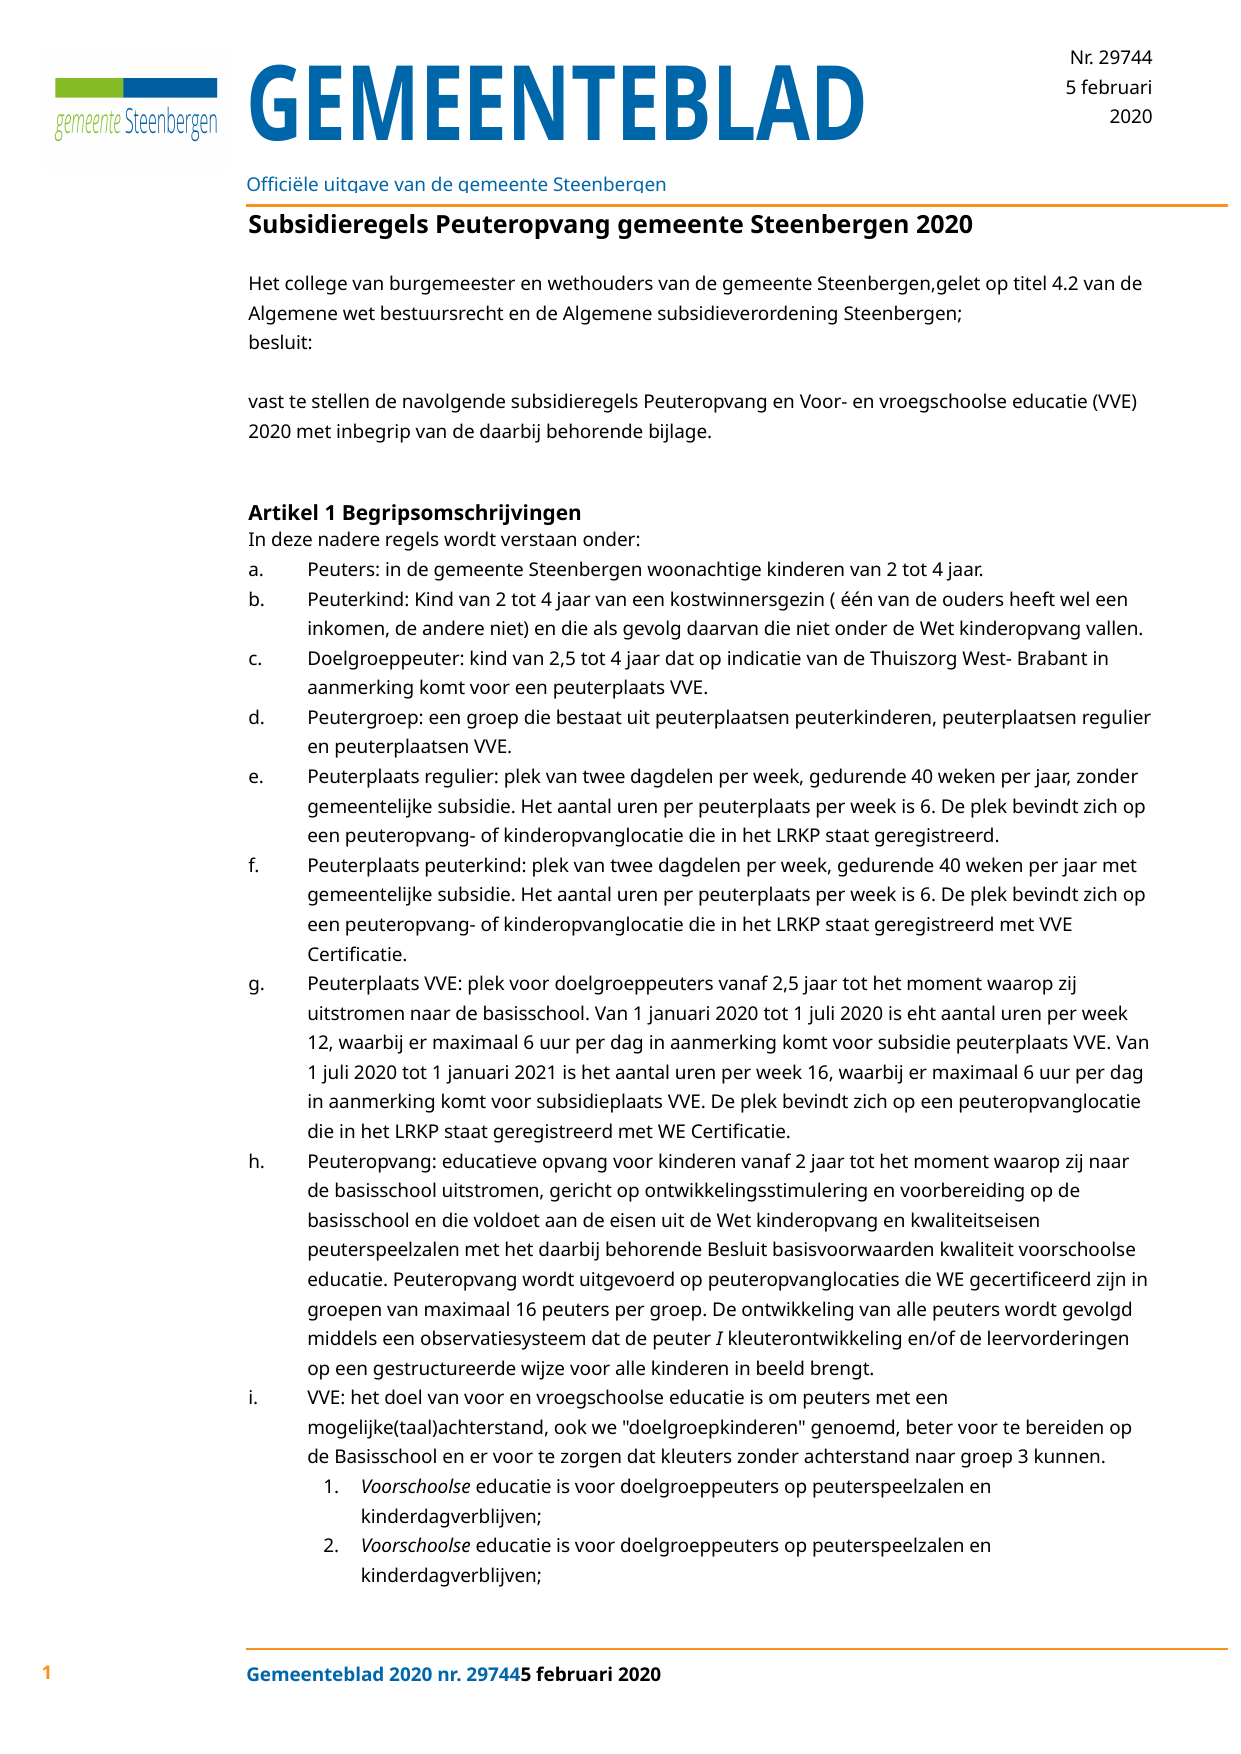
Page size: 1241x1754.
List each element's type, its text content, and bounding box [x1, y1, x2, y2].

list VVE: het doel van voor en vroegschoolse educatie is om peuters met een mogelijke(taal)achterstand, ook we "doelgroepkinderen" genoemd, beter voor te bereiden op de Basisschool en er voor te zorgen dat kleuters zonder achterstand naar groep 3 kunnen. [248, 1384, 1152, 1469]
list Peuters: in de gemeente Steenbergen woonachtige kinderen van 2 tot 4 jaar. [248, 556, 1152, 582]
list Voorschoolse educatie is voor doelgroeppeuters op peuterspeelzalen en kinderdagverblijven; [323, 1532, 1152, 1588]
list Peuteropvang: educatieve opvang voor kinderen vanaf 2 jaar tot het moment waarop zij naar de basisschool uitstromen, gericht op ontwikkelingsstimulering en voorbereiding op de basisschool en die voldoet aan de eisen uit de Wet kinderopvang en kwaliteitseisen peuterspeelzalen met het daarbij behorende Besluit basisvoorwaarden kwaliteit voorschoolse educatie. Peuteropvang wordt uitgevoerd op peuteropvanglocaties die WE gecertificeerd zijn in groepen van maximaal 16 peuters per groep. De ontwikkeling van alle peuters wordt gevolgd middels een observatiesysteem dat de peuter I kleuterontwikkeling en/of de leervorderingen op een gestructureerde wijze voor alle kinderen in beeld brengt. [248, 1148, 1152, 1381]
text besluit: [248, 329, 1152, 355]
picture [41, 47, 231, 172]
list Voorschoolse educatie is voor doelgroeppeuters op peuterspeelzalen en kinderdagverblijven; [323, 1473, 1152, 1529]
list Peutergroep: een groep die bestaat uit peuterplaatsen peuterkinderen, peuterplaatsen regulier en peuterplaatsen VVE. [248, 704, 1152, 759]
text In deze nadere regels wordt verstaan onder: [248, 527, 1152, 552]
text Subsidieregels Peuteropvang gemeente Steenbergen 2020 [248, 207, 1152, 241]
list Peuterkind: Kind van 2 tot 4 jaar van een kostwinnersgezin ( één van de ouders heeft wel een inkomen, de andere niet) en die als gevolg daarvan die niet onder de Wet kinderopvang vallen. [248, 586, 1152, 641]
text Artikel 1 Begripsomschrijvingen [248, 498, 1152, 527]
text Het college van burgemeester en wethouders van de gemeente Steenbergen,gelet op titel 4.2 van de Algemene wet bestuursrecht en de Algemene subsidieverordening Steenbergen; [248, 270, 1152, 326]
list Peuterplaats regulier: plek van twee dagdelen per week, gedurende 40 weken per jaar, zonder gemeentelijke subsidie. Het aantal uren per peuterplaats per week is 6. De plek bevindt zich op een peuteropvang- of kinderopvanglocatie die in het LRKP staat geregistreerd. [248, 763, 1152, 848]
list Peuterplaats peuterkind: plek van twee dagdelen per week, gedurende 40 weken per jaar met gemeentelijke subsidie. Het aantal uren per peuterplaats per week is 6. De plek bevindt zich op een peuteropvang- of kinderopvanglocatie die in het LRKP staat geregistreerd met VVE Certificatie. [248, 852, 1152, 967]
list Doelgroeppeuter: kind van 2,5 tot 4 jaar dat op indicatie van de Thuiszorg West- Brabant in aanmerking komt voor een peuterplaats VVE. [248, 645, 1152, 700]
list Peuterplaats VVE: plek voor doelgroeppeuters vanaf 2,5 jaar tot het moment waarop zij uitstromen naar de basisschool. Van 1 januari 2020 tot 1 juli 2020 is eht aantal uren per week 12, waarbij er maximaal 6 uur per dag in aanmerking komt voor subsidie peuterplaats VVE. Van 1 juli 2020 tot 1 januari 2021 is het aantal uren per week 16, waarbij er maximaal 6 uur per dag in aanmerking komt voor subsidieplaats VVE. De plek bevindt zich op een peuteropvanglocatie die in het LRKP staat geregistreerd met WE Certificatie. [248, 970, 1152, 1144]
text vast te stellen de navolgende subsidieregels Peuteropvang en Voor- en vroegschoolse educatie (VVE) 2020 met inbegrip van de daarbij behorende bijlage. [248, 389, 1152, 444]
